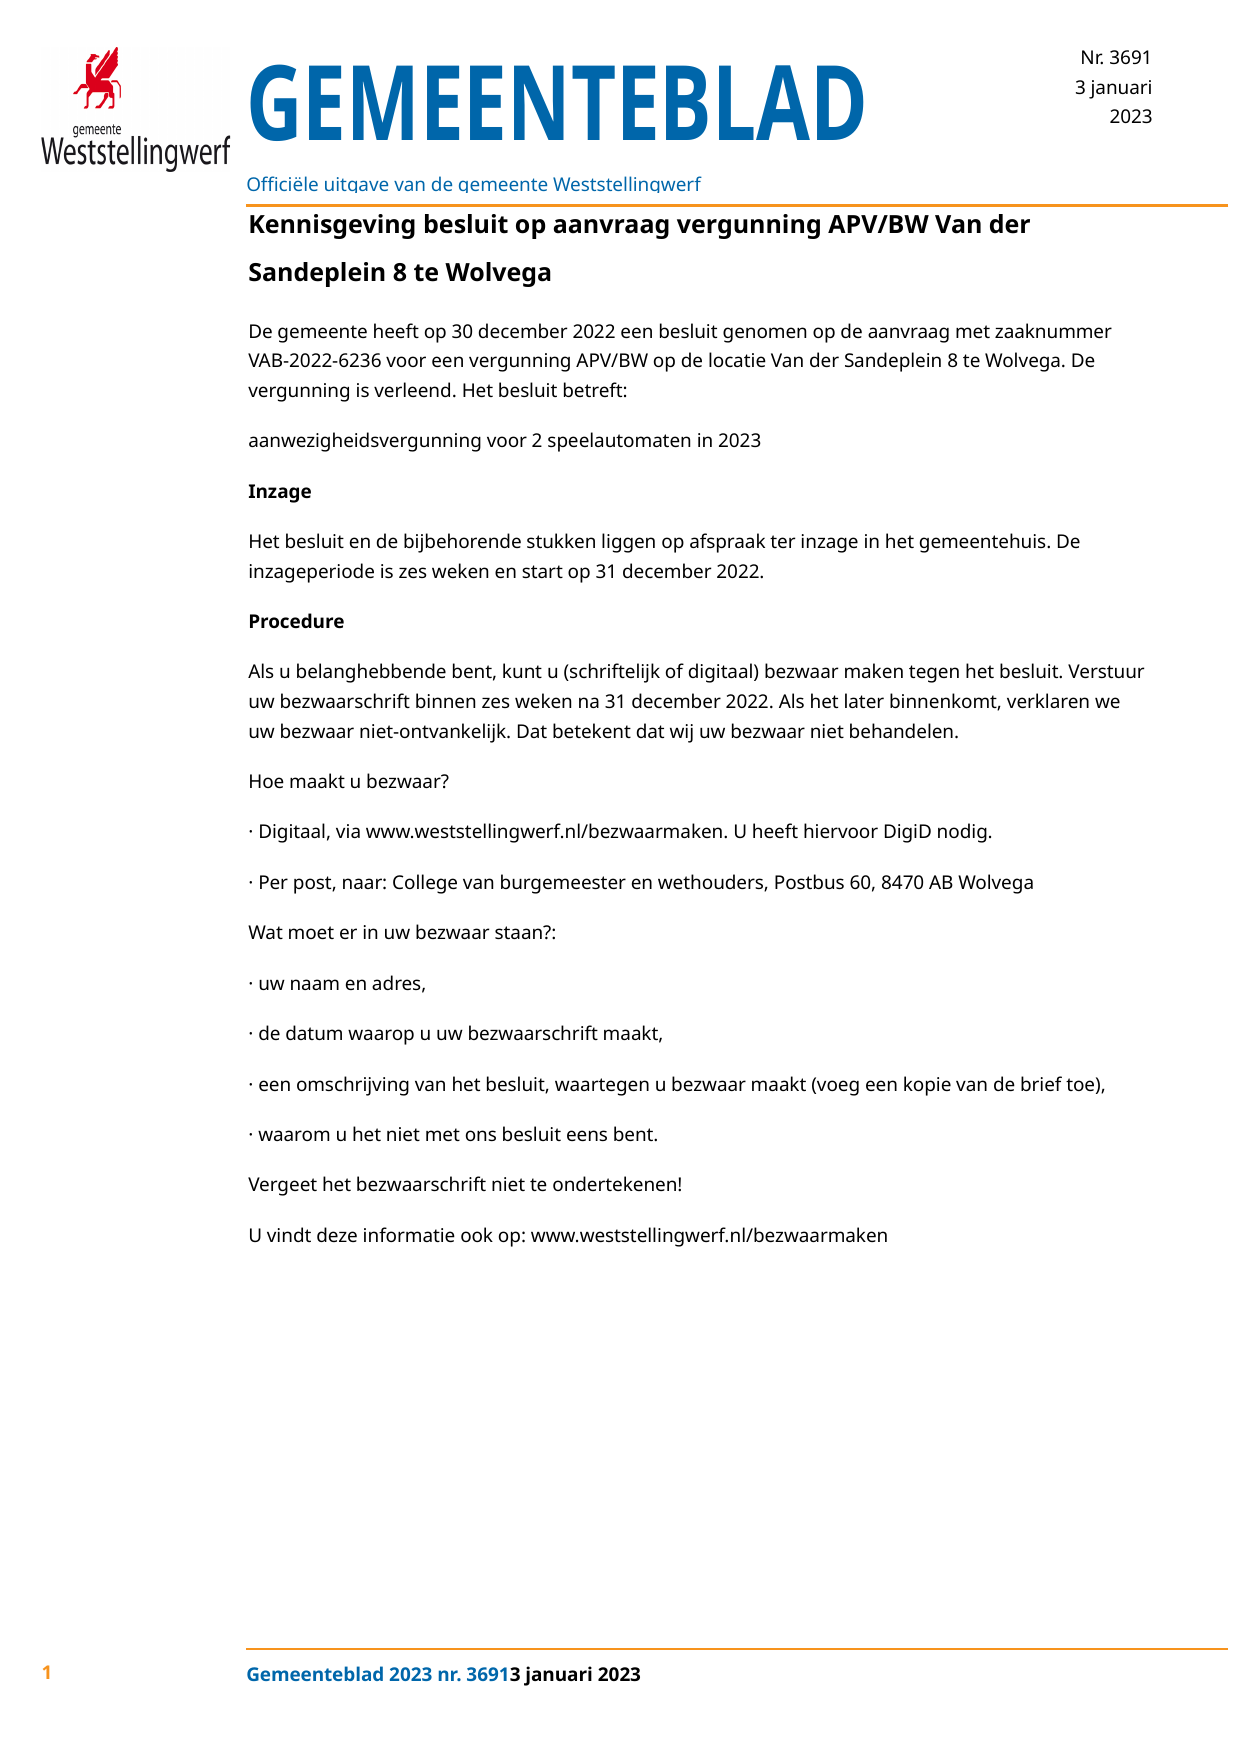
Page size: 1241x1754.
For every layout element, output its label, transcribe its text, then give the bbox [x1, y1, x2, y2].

text · waarom u het niet met ons besluit eens bent. [248, 1121, 1152, 1147]
text Vergeet het bezwaarschrift niet te ondertekenen! [248, 1172, 1152, 1197]
text Hoe maakt u bezwaar? [248, 768, 1152, 794]
text De gemeente heeft op 30 december 2022 een besluit genomen op de aanvraag met zaaknummer VAB-2022-6236 voor een vergunning APV/BW op de locatie Van der Sandeplein 8 te Wolvega. De vergunning is verleend. Het besluit betreft: [248, 318, 1152, 403]
text · Per post, naar: College van burgemeester en wethouders, Postbus 60, 8470 AB Wolvega [248, 869, 1152, 895]
text · Digitaal, via www.weststellingwerf.nl/bezwaarmaken. U heeft hiervoor DigiD nodig. [248, 819, 1152, 844]
text Wat moet er in uw bezwaar staan?: [248, 919, 1152, 945]
text Als u belanghebbende bent, kunt u (schriftelijk of digitaal) bezwaar maken tegen het besluit. Verstuur uw bezwaarschrift binnen zes weken na 31 december 2022. Als het later binnenkomt, verklaren we uw bezwaar niet-ontvankelijk. Dat betekent dat wij uw bezwaar niet behandelen. [248, 659, 1152, 744]
text · een omschrijving van het besluit, waartegen u bezwaar maakt (voeg een kopie van de brief toe), [248, 1071, 1152, 1097]
text Procedure [248, 608, 1152, 634]
text · de datum waarop u uw bezwaarschrift maakt, [248, 1020, 1152, 1046]
text U vindt deze informatie ook op: www.weststellingwerf.nl/bezwaarmaken [248, 1222, 1152, 1248]
text · uw naam en adres, [248, 970, 1152, 996]
text Kennisgeving besluit op aanvraag vergunning APV/BW Van der Sandeplein 8 te Wolvega [248, 207, 1152, 288]
picture [41, 47, 231, 172]
text Het besluit en de bijbehorende stukken liggen op afspraak ter inzage in het gemeentehuis. De inzageperiode is zes weken en start op 31 december 2022. [248, 528, 1152, 584]
text aanwezigheidsvergunning voor 2 speelautomaten in 2023 [248, 427, 1152, 453]
text Inzage [248, 478, 1152, 504]
